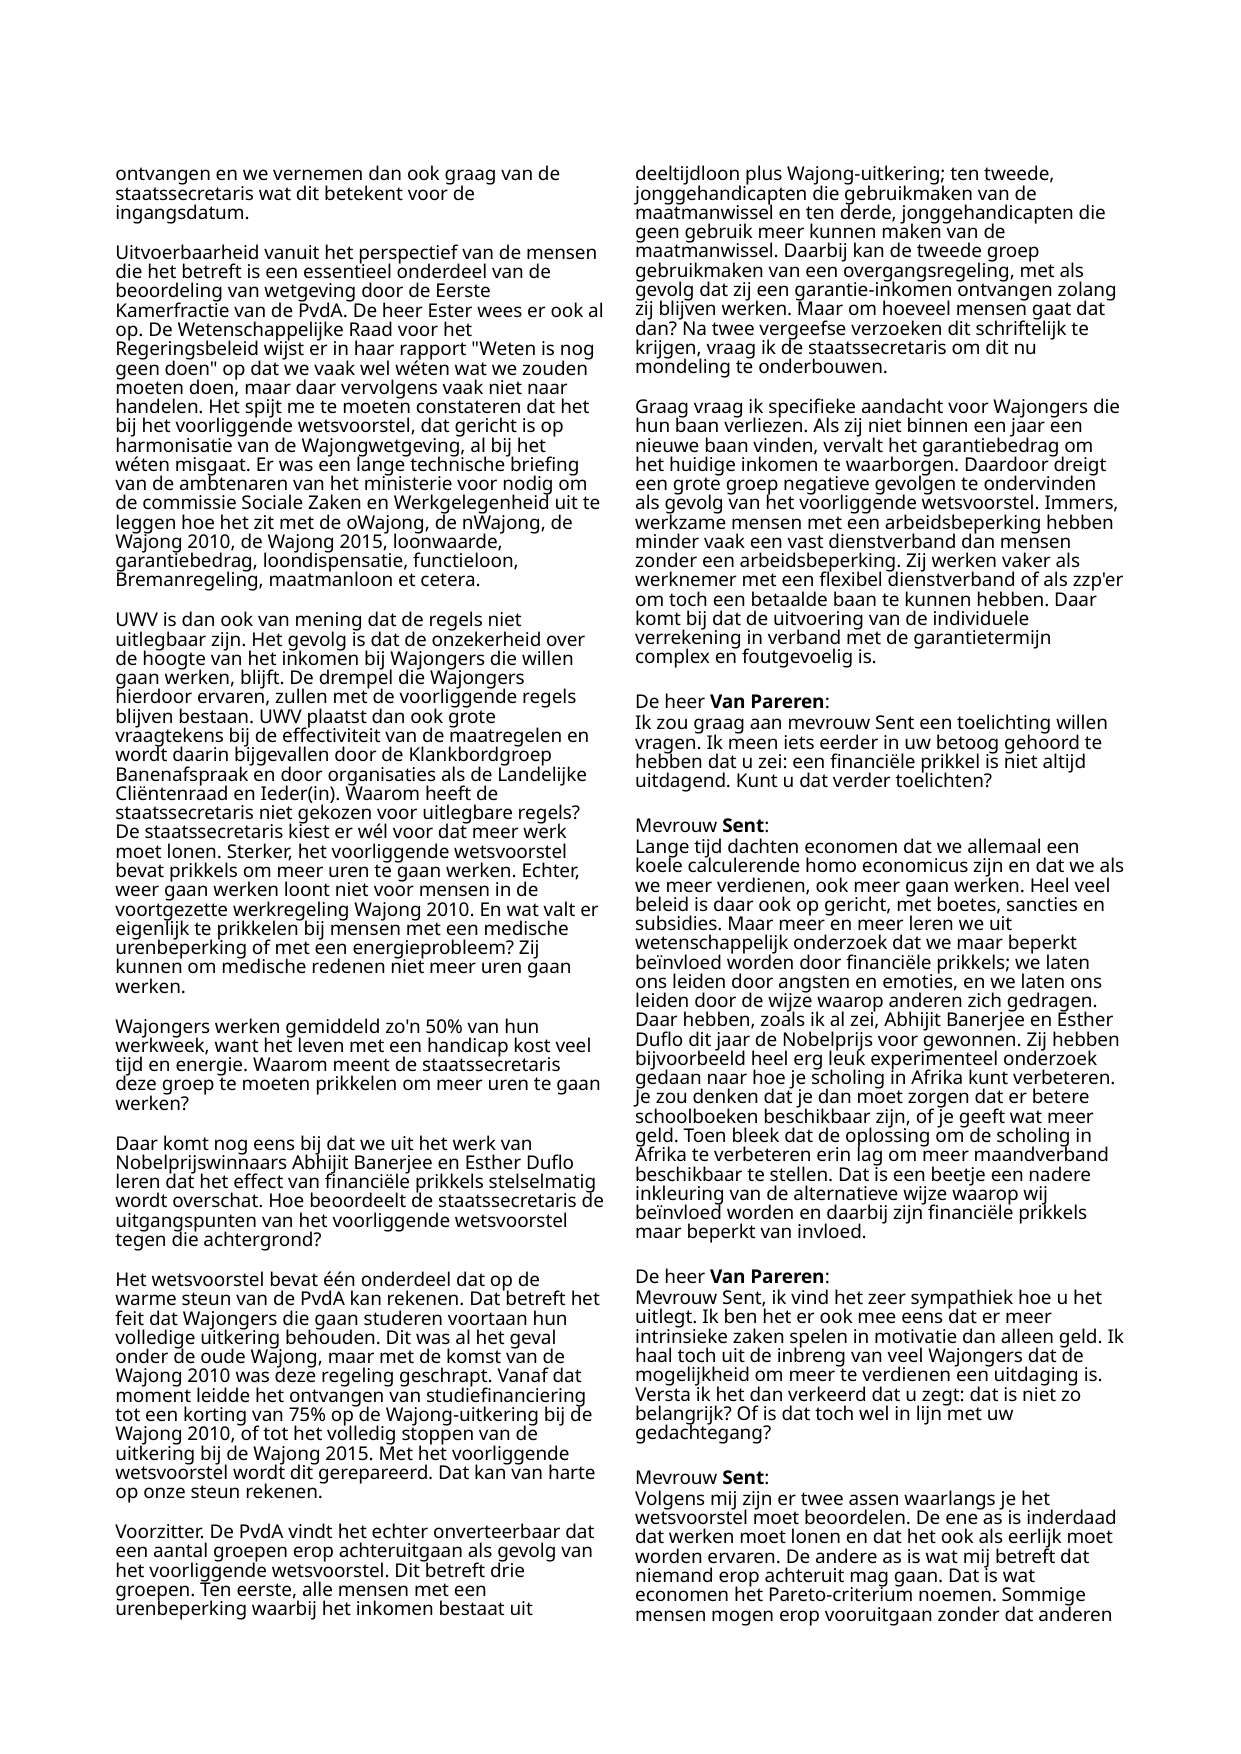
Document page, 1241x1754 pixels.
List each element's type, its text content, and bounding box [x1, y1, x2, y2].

text deeltijdloon plus Wajong-uitkering; ten tweede, jonggehandicapten die gebruikmaken van de maatmanwissel en ten derde, jonggehandicapten die geen gebruik meer kunnen maken van de maatmanwissel. Daarbij kan de tweede groep gebruikmaken van een overgangsregeling, met als gevolg dat zij een garantie-inkomen ontvangen zolang zij blijven werken. Maar om hoeveel mensen gaat dat dan? Na twee vergeefse verzoeken dit schriftelijk te krijgen, vraag ik de staatssecretaris om dit nu mondeling te onderbouwen. [635, 165, 1125, 377]
text ontvangen en we vernemen dan ook graag van de staatssecretaris wat dit betekent voor de ingangsdatum. [115, 165, 605, 223]
text De heer Van Pareren: [635, 689, 1125, 714]
text Uitvoerbaarheid vanuit het perspectief van de mensen die het betreft is een essentieel onderdeel van de beoordeling van wetgeving door de Eerste Kamerfractie van de PvdA. De heer Ester wees er ook al op. De Wetenschappelijke Raad voor het Regeringsbeleid wijst er in haar rapport "Weten is nog geen doen" op dat we vaak wel wéten wat we zouden moeten doen, maar daar vervolgens vaak niet naar handelen. Het spijt me te moeten constateren dat het bij het voorliggende wetsvoorstel, dat gericht is op harmonisatie van de Wajongwetgeving, al bij het wéten misgaat. Er was een lange technische briefing van de ambtenaren van het ministerie voor nodig om de commissie Sociale Zaken en Werkgelegenheid uit te leggen hoe het zit met de oWajong, de nWajong, de Wajong 2010, de Wajong 2015, loonwaarde, garantiebedrag, loondispensatie, functieloon, Bremanregeling, maatmanloon et cetera. [115, 244, 605, 591]
text Wajongers werken gemiddeld zo'n 50% van hun werkweek, want het leven met een handicap kost veel tijd en energie. Waarom meent de staatssecretaris deze groep te moeten prikkelen om meer uren te gaan werken? [115, 1018, 605, 1114]
text Volgens mij zijn er twee assen waarlangs je het wetsvoorstel moet beoordelen. De ene as is inderdaad dat werken moet lonen en dat het ook als eerlijk moet worden ervaren. De andere as is wat mij betreft dat niemand erop achteruit mag gaan. Dat is wat economen het Pareto-criterium noemen. Sommige mensen mogen erop vooruitgaan zonder dat anderen [635, 1490, 1125, 1625]
text Daar komt nog eens bij dat we uit het werk van Nobelprijswinnaars Abhijit Banerjee en Esther Duflo leren dat het effect van financiële prikkels stelselmatig wordt overschat. Hoe beoordeelt de staatssecretaris de uitgangspunten van het voorliggende wetsvoorstel tegen die achtergrond? [115, 1135, 605, 1250]
text Mevrouw Sent: [635, 1464, 1125, 1490]
text Graag vraag ik specifieke aandacht voor Wajongers die hun baan verliezen. Als zij niet binnen een jaar een nieuwe baan vinden, vervalt het garantiebedrag om het huidige inkomen te waarborgen. Daardoor dreigt een grote groep negatieve gevolgen te ondervinden als gevolg van het voorliggende wetsvoorstel. Immers, werkzame mensen met een arbeidsbeperking hebben minder vaak een vast dienstverband dan mensen zonder een arbeidsbeperking. Zij werken vaker als werknemer met een flexibel dienstverband of als zzp'er om toch een betaalde baan te kunnen hebben. Daar komt bij dat de uitvoering van de individuele verrekening in verband met de garantietermijn complex en foutgevoelig is. [635, 398, 1125, 668]
text Voorzitter. De PvdA vindt het echter onverteerbaar dat een aantal groepen erop achteruitgaan als gevolg van het voorliggende wetsvoorstel. Dit betreft drie groepen. Ten eerste, alle mensen met een urenbeperking waarbij het inkomen bestaat uit [115, 1523, 605, 1619]
text Ik zou graag aan mevrouw Sent een toelichting willen vragen. Ik meen iets eerder in uw betoog gehoord te hebben dat u zei: een financiële prikkel is niet altijd uitdagend. Kunt u dat verder toelichten? [635, 714, 1125, 791]
text UWV is dan ook van mening dat de regels niet uitlegbaar zijn. Het gevolg is dat de onzekerheid over de hoogte van het inkomen bij Wajongers die willen gaan werken, blijft. De drempel die Wajongers hierdoor ervaren, zullen met de voorliggende regels blijven bestaan. UWV plaatst dan ook grote vraagtekens bij de effectiviteit van de maatregelen en wordt daarin bijgevallen door de Klankbordgroep Banenafspraak en door organisaties als de Landelijke Cliëntenraad en Ieder(in). Waarom heeft de staatssecretaris niet gekozen voor uitlegbare regels? De staatssecretaris kiest er wél voor dat meer werk moet lonen. Sterker, het voorliggende wetsvoorstel bevat prikkels om meer uren te gaan werken. Echter, weer gaan werken loont niet voor mensen in de voortgezette werkregeling Wajong 2010. En wat valt er eigenlijk te prikkelen bij mensen met een medische urenbeperking of met een energieprobleem? Zij kunnen om medische redenen niet meer uren gaan werken. [115, 611, 605, 997]
text Het wetsvoorstel bevat één onderdeel dat op de warme steun van de PvdA kan rekenen. Dat betreft het feit dat Wajongers die gaan studeren voortaan hun volledige uitkering behouden. Dit was al het geval onder de oude Wajong, maar met de komst van de Wajong 2010 was deze regeling geschrapt. Vanaf dat moment leidde het ontvangen van studiefinanciering tot een korting van 75% op de Wajong-uitkering bij de Wajong 2010, of tot het volledig stoppen van de uitkering bij de Wajong 2015. Met het voorliggende wetsvoorstel wordt dit gerepareerd. Dat kan van harte op onze steun rekenen. [115, 1271, 605, 1502]
text De heer Van Pareren: [635, 1263, 1125, 1289]
text Lange tijd dachten economen dat we allemaal een koele calculerende homo economicus zijn en dat we als we meer verdienen, ook meer gaan werken. Heel veel beleid is daar ook op gericht, met boetes, sancties en subsidies. Maar meer en meer leren we uit wetenschappelijk onderzoek dat we maar beperkt beïnvloed worden door financiële prikkels; we laten ons leiden door angsten en emoties, en we laten ons leiden door de wijze waarop anderen zich gedragen. Daar hebben, zoals ik al zei, Abhijit Banerjee en Esther Duflo dit jaar de Nobelprijs voor gewonnen. Zij hebben bijvoorbeeld heel erg leuk experimenteel onderzoek gedaan naar hoe je scholing in Afrika kunt verbeteren. Je zou denken dat je dan moet zorgen dat er betere schoolboeken beschikbaar zijn, of je geeft wat meer geld. Toen bleek dat de oplossing om de scholing in Afrika te verbeteren erin lag om meer maandverband beschikbaar te stellen. Dat is een beetje een nadere inkleuring van de alternatieve wijze waarop wij beïnvloed worden en daarbij zijn financiële prikkels maar beperkt van invloed. [635, 838, 1125, 1243]
text Mevrouw Sent, ik vind het zeer sympathiek hoe u het uitlegt. Ik ben het er ook mee eens dat er meer intrinsieke zaken spelen in motivatie dan alleen geld. Ik haal toch uit de inbreng van veel Wajongers dat de mogelijkheid om meer te verdienen een uitdaging is. Versta ik het dan verkeerd dat u zegt: dat is niet zo belangrijk? Of is dat toch wel in lijn met uw gedachtegang? [635, 1289, 1125, 1443]
text Mevrouw Sent: [635, 812, 1125, 838]
